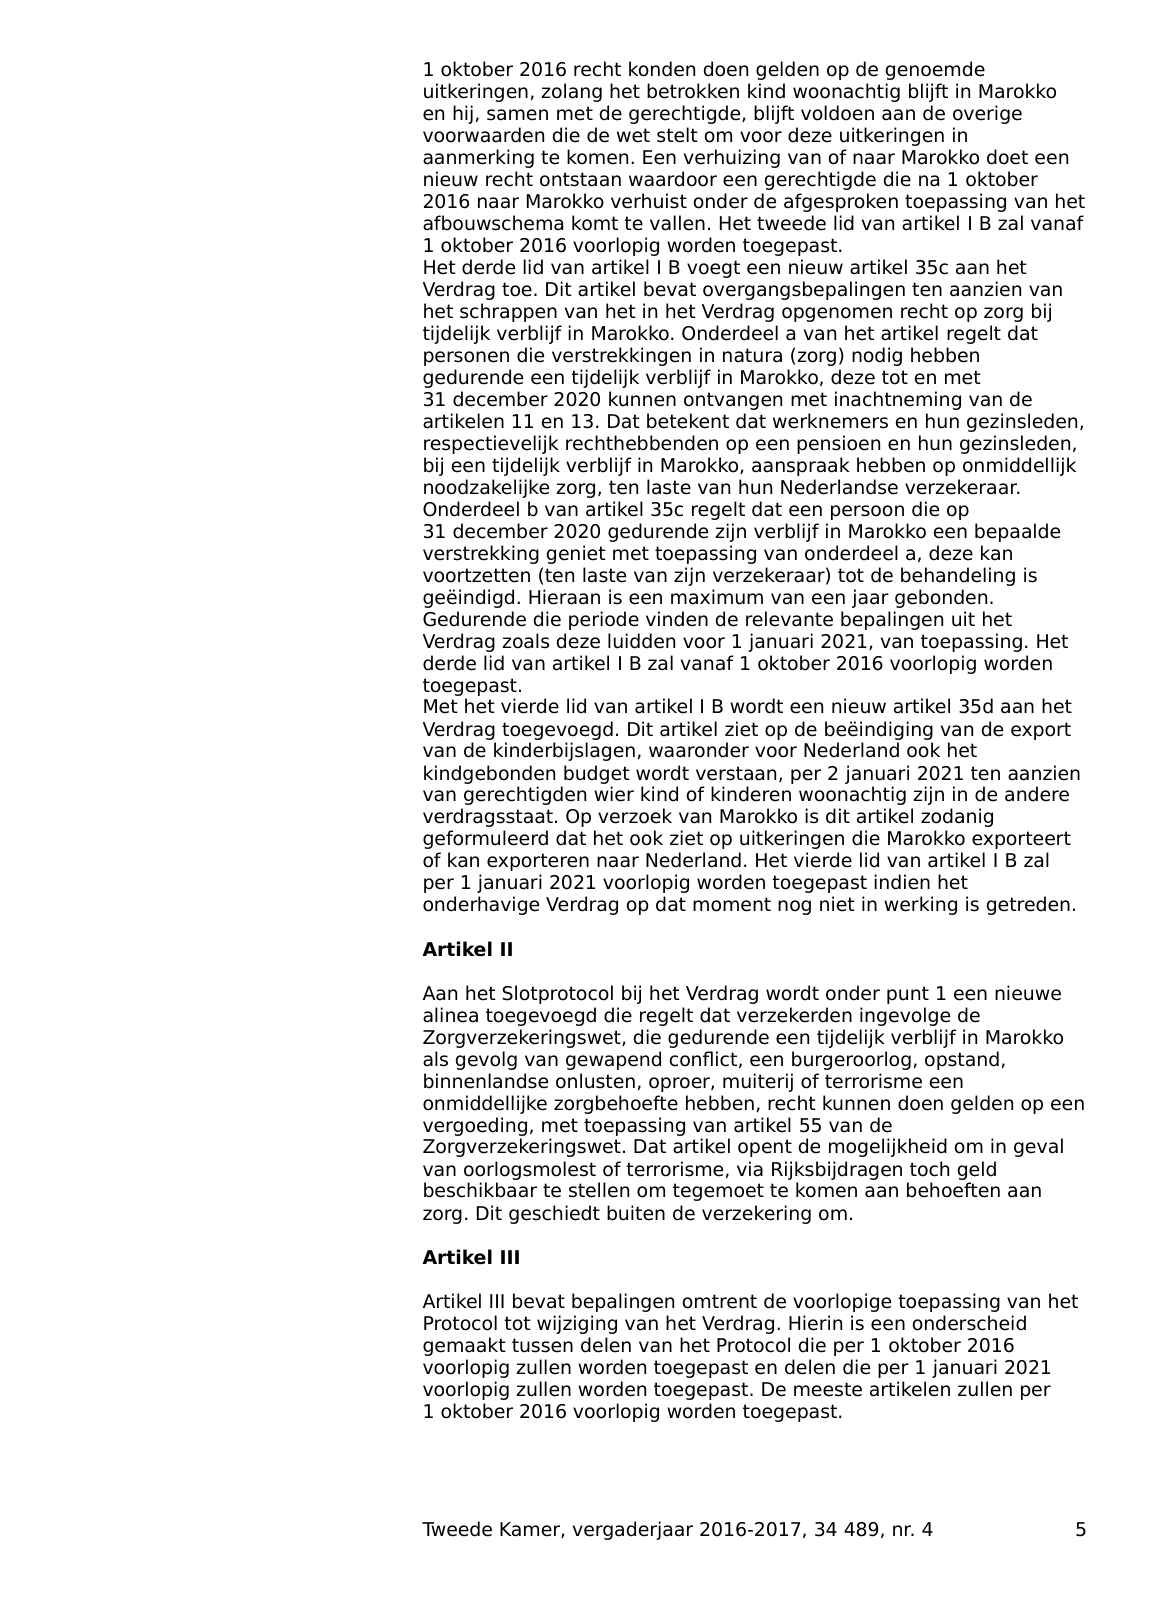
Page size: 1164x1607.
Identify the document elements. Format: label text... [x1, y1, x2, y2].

text Aan het Slotprotocol bij het Verdrag wordt onder punt 1 een nieuwe alinea toegevoegd die regelt dat verzekerden ingevolge de Zorgverzekeringswet, die gedurende een tijdelijk verblijf in Marokko als gevolg van gewapend conflict, een burgeroorlog, opstand, binnenlandse onlusten, oproer, muiterij of terrorisme een onmiddellijke zorgbehoefte hebben, recht kunnen doen gelden op een vergoeding, met toepassing van artikel 55 van de Zorgverzekeringswet. Dat artikel opent de mogelijkheid om in geval van oorlogsmolest of terrorisme, via Rijksbijdragen toch geld beschikbaar te stellen om tegemoet te komen aan behoeften aan zorg. Dit geschiedt buiten de verzekering om. [422, 983, 1087, 1224]
text Met het vierde lid van artikel I B wordt een nieuw artikel 35d aan het Verdrag toegevoegd. Dit artikel ziet op de beëindiging van de export van de kinderbijslagen, waaronder voor Nederland ook het kindgebonden budget wordt verstaan, per 2 januari 2021 ten aanzien van gerechtigden wier kind of kinderen woonachtig zijn in de andere verdragsstaat. Op verzoek van Marokko is dit artikel zodanig geformuleerd dat het ook ziet op uitkeringen die Marokko exporteert of kan exporteren naar Nederland. Het vierde lid van artikel I B zal per 1 januari 2021 voorlopig worden toegepast indien het onderhavige Verdrag op dat moment nog niet in werking is getreden. [422, 696, 1087, 916]
text Het derde lid van artikel I B voegt een nieuw artikel 35c aan het Verdrag toe. Dit artikel bevat overgangsbepalingen ten aanzien van het schrappen van het in het Verdrag opgenomen recht op zorg bij tijdelijk verblijf in Marokko. Onderdeel a van het artikel regelt dat personen die verstrekkingen in natura (zorg) nodig hebben gedurende een tijdelijk verblijf in Marokko, deze tot en met 31 december 2020 kunnen ontvangen met inachtneming van de artikelen 11 en 13. Dat betekent dat werknemers en hun gezinsleden, respectievelijk rechthebbenden op een pensioen en hun gezinsleden, bij een tijdelijk verblijf in Marokko, aanspraak hebben op onmiddellijk noodzakelijke zorg, ten laste van hun Nederlandse verzekeraar. [422, 257, 1087, 499]
text Artikel III bevat bepalingen omtrent de voorlopige toepassing van het Protocol tot wijziging van het Verdrag. Hierin is een onderscheid gemaakt tussen delen van het Protocol die per 1 oktober 2016 voorlopig zullen worden toegepast en delen die per 1 januari 2021 voorlopig zullen worden toegepast. De meeste artikelen zullen per 1 oktober 2016 voorlopig worden toegepast. [422, 1291, 1087, 1423]
subtitle Artikel III [422, 1247, 1087, 1268]
subtitle Artikel II [422, 938, 1087, 960]
text Onderdeel b van artikel 35c regelt dat een persoon die op 31 december 2020 gedurende zijn verblijf in Marokko een bepaalde verstrekking geniet met toepassing van onderdeel a, deze kan voortzetten (ten laste van zijn verzekeraar) tot de behandeling is geëindigd. Hieraan is een maximum van een jaar gebonden. Gedurende die periode vinden de relevante bepalingen uit het Verdrag zoals deze luidden voor 1 januari 2021, van toepassing. Het derde lid van artikel I B zal vanaf 1 oktober 2016 voorlopig worden toegepast. [422, 499, 1087, 696]
text 1 oktober 2016 recht konden doen gelden op de genoemde uitkeringen, zolang het betrokken kind woonachtig blijft in Marokko en hij, samen met de gerechtigde, blijft voldoen aan de overige voorwaarden die de wet stelt om voor deze uitkeringen in aanmerking te komen. Een verhuizing van of naar Marokko doet een nieuw recht ontstaan waardoor een gerechtigde die na 1 oktober 2016 naar Marokko verhuist onder de afgesproken toepassing van het afbouwschema komt te vallen. Het tweede lid van artikel I B zal vanaf 1 oktober 2016 voorlopig worden toegepast. [422, 59, 1087, 257]
